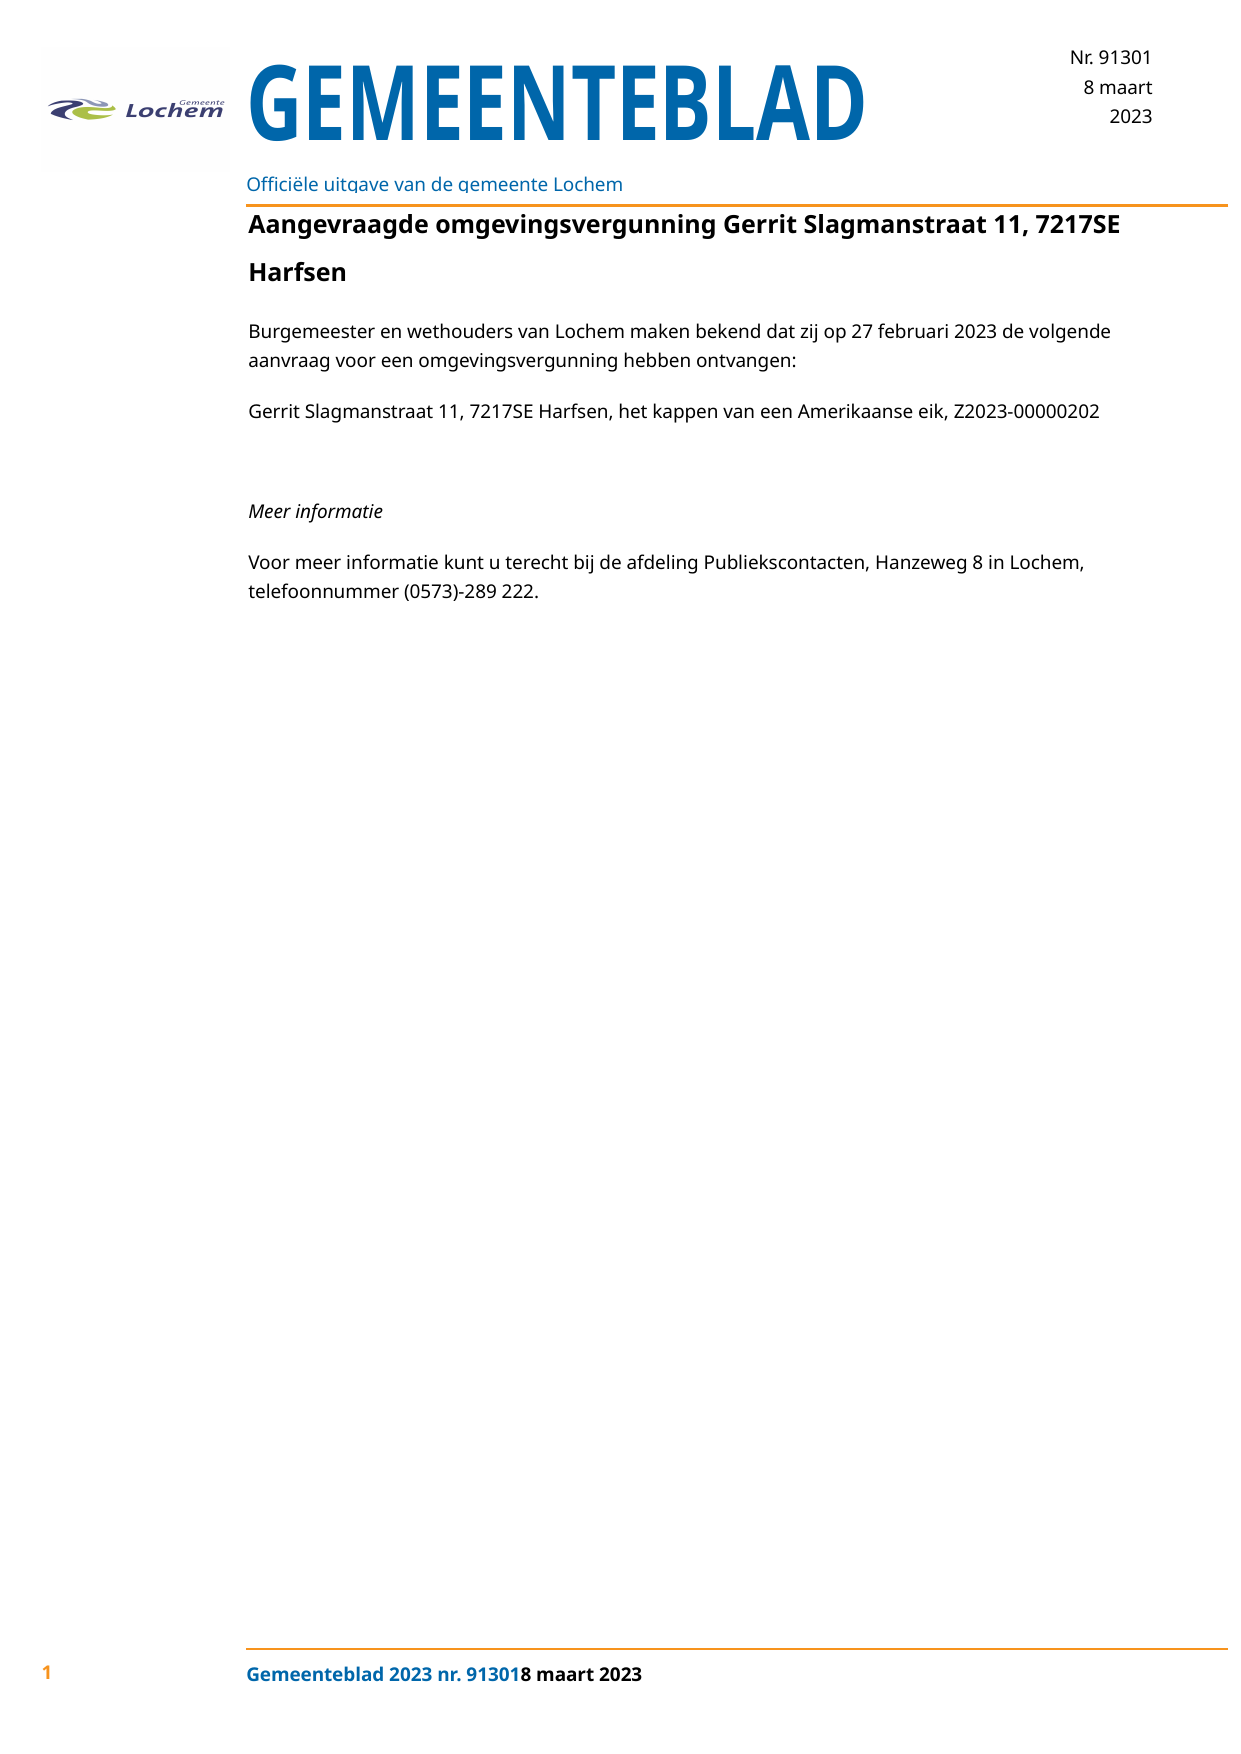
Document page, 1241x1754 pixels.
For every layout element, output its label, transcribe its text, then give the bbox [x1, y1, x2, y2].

text Meer informatie [248, 499, 1152, 524]
picture [41, 47, 231, 172]
text Gerrit Slagmanstraat 11, 7217SE Harfsen, het kappen van een Amerikaanse eik, Z2023-00000202 [248, 398, 1152, 424]
text Burgemeester en wethouders van Lochem maken bekend dat zij op 27 februari 2023 de volgende aanvraag voor een omgevingsvergunning hebben ontvangen: [248, 318, 1152, 373]
text Aangevraagde omgevingsvergunning Gerrit Slagmanstraat 11, 7217SE Harfsen [248, 207, 1152, 288]
text Voor meer informatie kunt u terecht bij de afdeling Publiekscontacten, Hanzeweg 8 in Lochem, telefoonnummer (0573)-289 222. [248, 549, 1152, 604]
